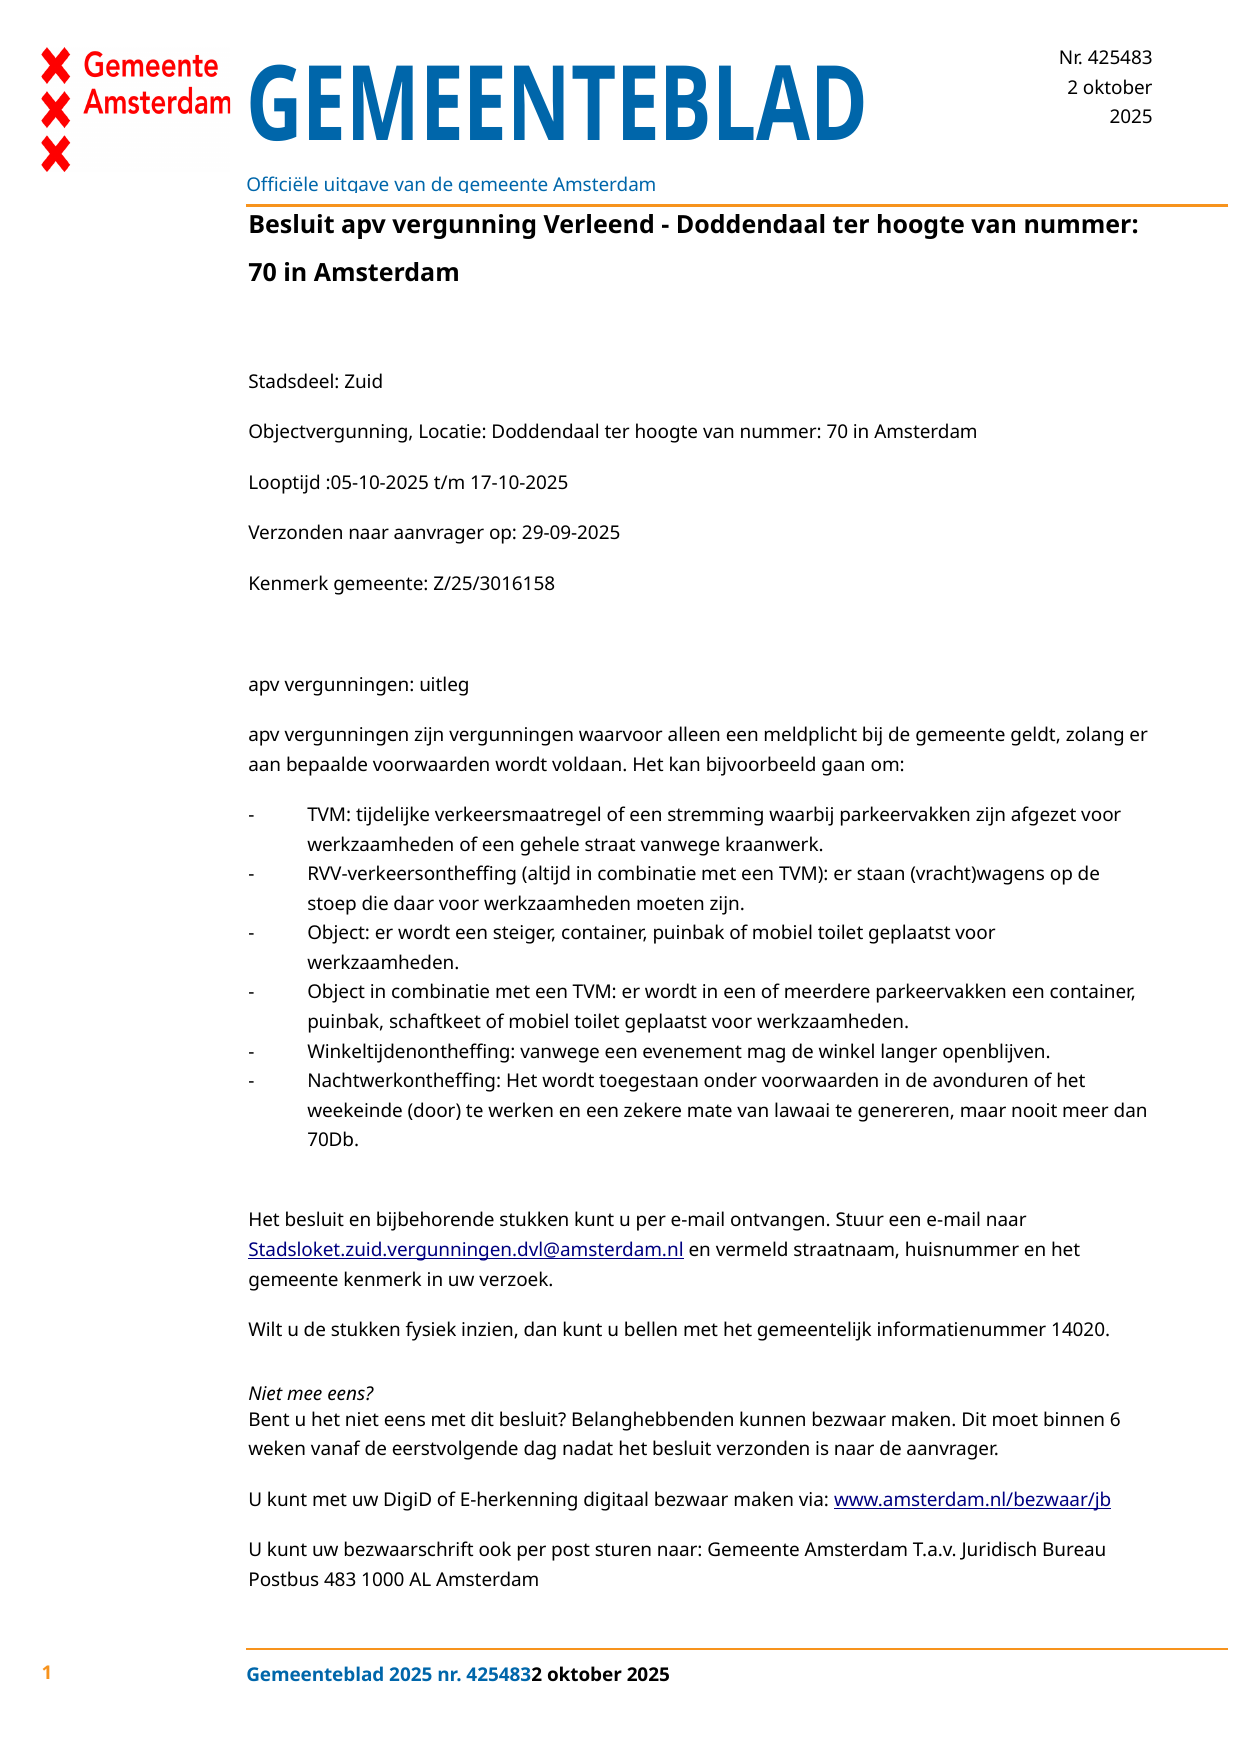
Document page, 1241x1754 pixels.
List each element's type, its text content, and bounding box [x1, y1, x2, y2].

list TVM: tijdelijke verkeersmaatregel of een stremming waarbij parkeervakken zijn afgezet voor werkzaamheden of een gehele straat vanwege kraanwerk. [248, 801, 1152, 857]
list Object in combinatie met een TVM: er wordt in een of meerdere parkeervakken een container, puinbak, schaftkeet of mobiel toilet geplaatst voor werkzaamheden. [248, 979, 1152, 1034]
text Niet mee eens? [248, 1380, 1152, 1406]
text U kunt uw bezwaarschrift ook per post sturen naar: Gemeente Amsterdam T.a.v. Juridisch Bureau Postbus 483 1000 AL Amsterdam [248, 1536, 1152, 1592]
text Besluit apv vergunning Verleend - Doddendaal ter hoogte van nummer: 70 in Amsterdam [248, 207, 1152, 288]
list RVV-verkeersontheffing (altijd in combinatie met een TVM): er staan (vracht)wagens op de stoep die daar voor werkzaamheden moeten zijn. [248, 860, 1152, 916]
text Objectvergunning, Locatie: Doddendaal ter hoogte van nummer: 70 in Amsterdam [248, 419, 1152, 444]
text Wilt u de stukken fysiek inzien, dan kunt u bellen met het gemeentelijk informatienummer 14020. [248, 1316, 1152, 1342]
text apv vergunningen: uitleg [248, 671, 1152, 697]
list Nachtwerkontheffing: Het wordt toegestaan onder voorwaarden in de avonduren of het weekeinde (door) te werken en een zekere mate van lawaai te genereren, maar nooit meer dan 70Db. [248, 1067, 1152, 1152]
text Kenmerk gemeente: Z/25/3016158 [248, 570, 1152, 596]
text Stadsdeel: Zuid [248, 368, 1152, 394]
list Object: er wordt een steiger, container, puinbak of mobiel toilet geplaatst voor werkzaamheden. [248, 919, 1152, 975]
picture [41, 47, 231, 172]
text Verzonden naar aanvrager op: 29-09-2025 [248, 519, 1152, 545]
list Winkeltijdenontheffing: vanwege een evenement mag de winkel langer openblijven. [248, 1038, 1152, 1064]
text Het besluit en bijbehorende stukken kunt u per e-mail ontvangen. Stuur een e-mail naar Stadsloket.zuid.vergunningen.dvl@amsterdam.nl en vermeld straatnaam, huisnummer en het gemeente kenmerk in uw verzoek. [248, 1207, 1152, 1292]
text Looptijd :05-10-2025 t/m 17-10-2025 [248, 469, 1152, 495]
text Bent u het niet eens met dit besluit? Belanghebbenden kunnen bezwaar maken. Dit moet binnen 6 weken vanaf de eerstvolgende dag nadat het besluit verzonden is naar de aanvrager. [248, 1406, 1152, 1461]
text U kunt met uw DigiD of E-herkenning digitaal bezwaar maken via: www.amsterdam.nl/bezwaar/jb [248, 1486, 1152, 1512]
text apv vergunningen zijn vergunningen waarvoor alleen een meldplicht bij de gemeente geldt, zolang er aan bepaalde voorwaarden wordt voldaan. Het kan bijvoorbeeld gaan om: [248, 721, 1152, 777]
